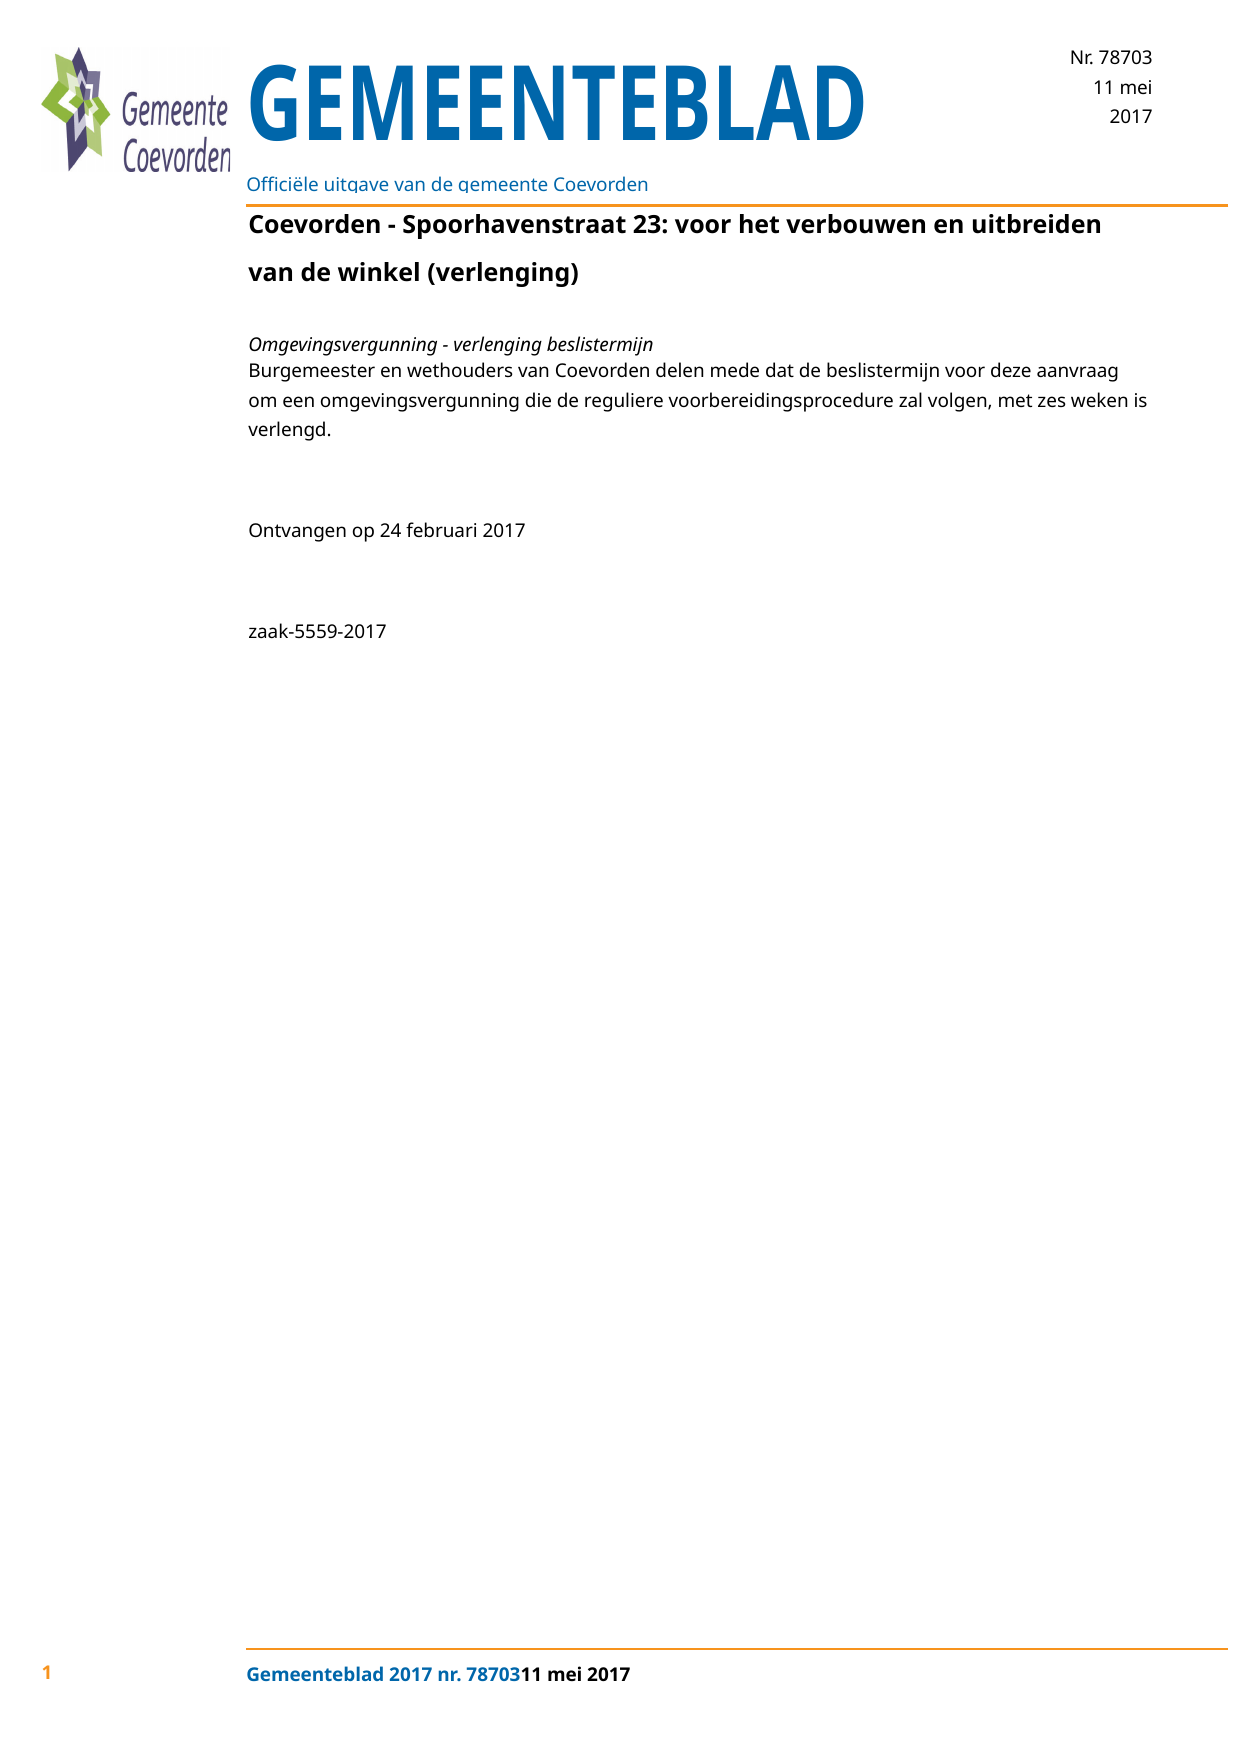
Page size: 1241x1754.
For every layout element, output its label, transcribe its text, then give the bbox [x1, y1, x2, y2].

text Burgemeester en wethouders van Coevorden delen mede dat de beslistermijn voor deze aanvraag om een omgevingsvergunning die de reguliere voorbereidingsprocedure zal volgen, met zes weken is verlengd. [248, 357, 1152, 442]
text Omgevingsvergunning - verlenging beslistermijn [248, 331, 1152, 357]
text zaak-5559-2017 [248, 618, 1152, 644]
text Ontvangen op 24 februari 2017 [248, 517, 1152, 543]
text Coevorden - Spoorhavenstraat 23: voor het verbouwen en uitbreiden van de winkel (verlenging) [248, 207, 1152, 288]
picture [41, 47, 231, 172]
